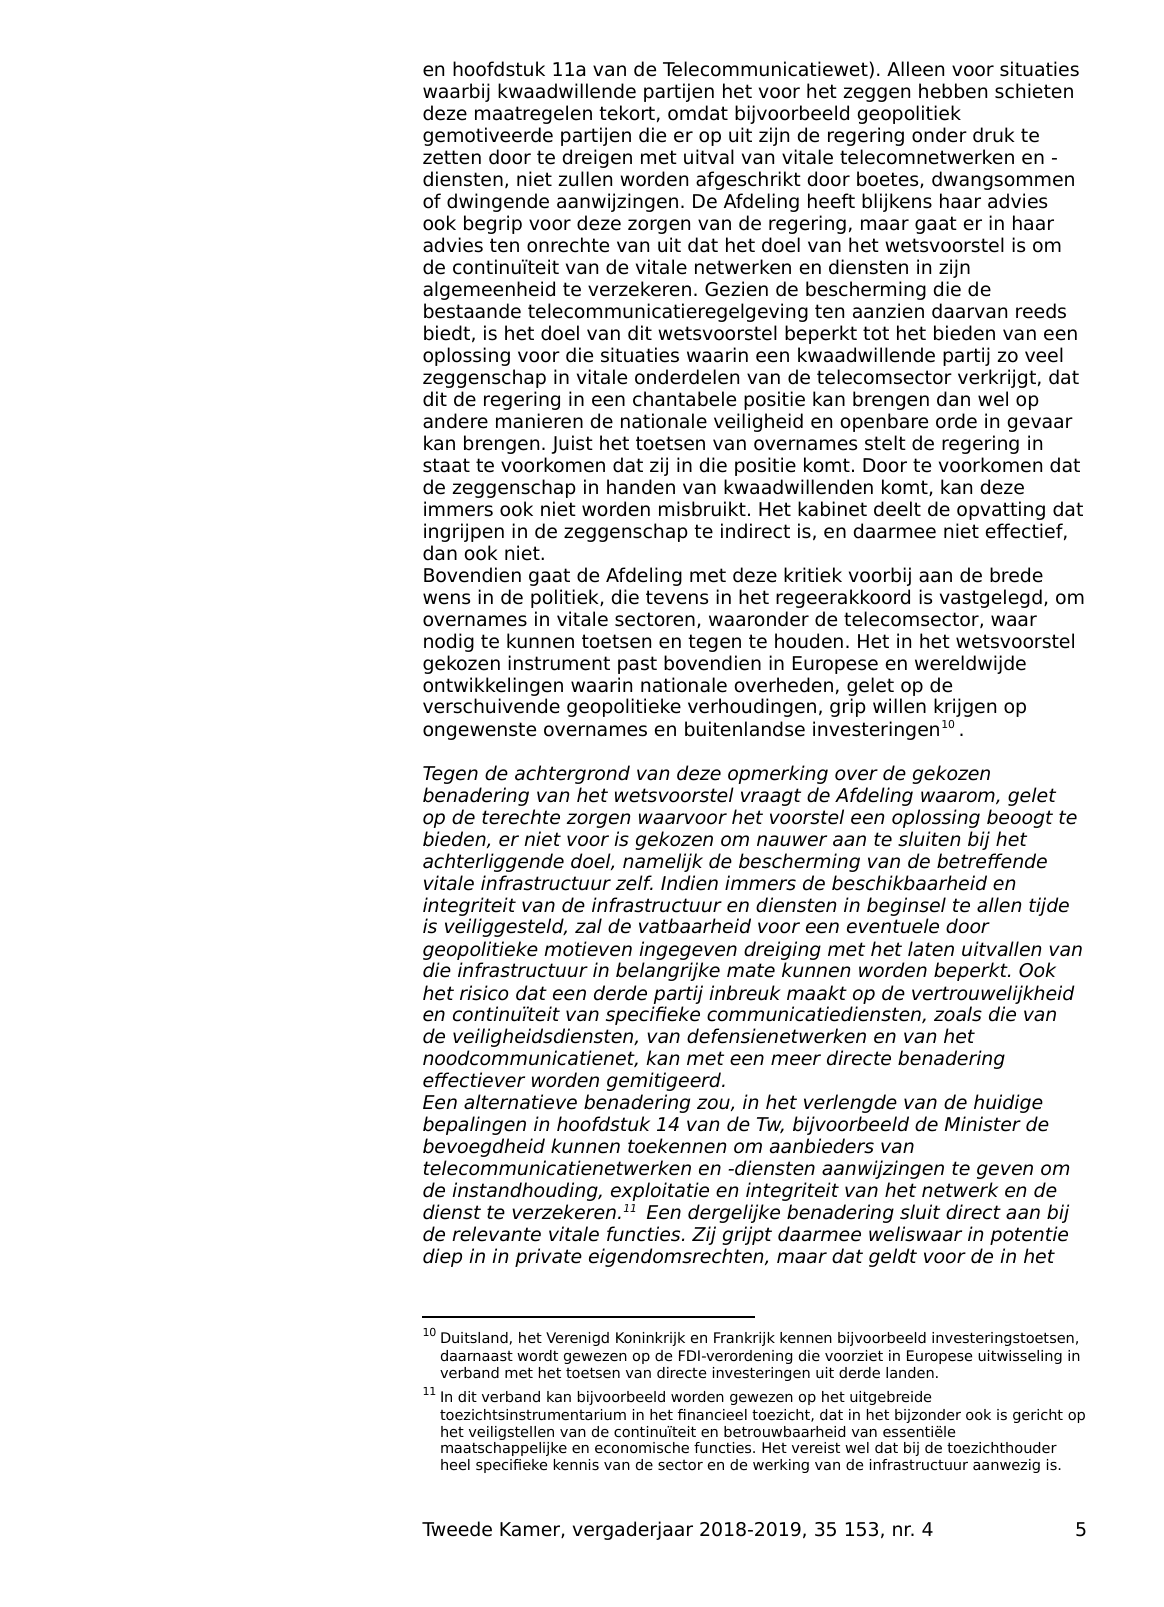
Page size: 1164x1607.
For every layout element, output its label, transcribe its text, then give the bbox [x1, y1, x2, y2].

text Tegen de achtergrond van deze opmerking over de gekozen benadering van het wetsvoorstel vraagt de Afdeling waarom, gelet op de terechte zorgen waarvoor het voorstel een oplossing beoogt te bieden, er niet voor is gekozen om nauwer aan te sluiten bij het achterliggende doel, namelijk de bescherming van de betreffende vitale infrastructuur zelf. Indien immers de beschikbaarheid en integriteit van de infrastructuur en diensten in beginsel te allen tijde is veiliggesteld, zal de vatbaarheid voor een eventuele door geopolitieke motieven ingegeven dreiging met het laten uitvallen van die infrastructuur in belangrijke mate kunnen worden beperkt. Ook het risico dat een derde partij inbreuk maakt op de vertrouwelijkheid en continuïteit van specifieke communicatiediensten, zoals die van de veiligheidsdiensten, van defensienetwerken en van het noodcommunicatienet, kan met een meer directe benadering effectiever worden gemitigeerd. [422, 763, 1087, 1092]
text Duitsland, het Verenigd Koninkrijk en Frankrijk kennen bijvoorbeeld investeringstoetsen, daarnaast wordt gewezen op de FDI-verordening die voorziet in Europese uitwisseling in verband met het toetsen van directe investeringen uit derde landen. [422, 1326, 1087, 1382]
text en hoofdstuk 11a van de Telecommunicatiewet). Alleen voor situaties waarbij kwaadwillende partijen het voor het zeggen hebben schieten deze maatregelen tekort, omdat bijvoorbeeld geopolitiek gemotiveerde partijen die er op uit zijn de regering onder druk te zetten door te dreigen met uitval van vitale telecomnetwerken en -diensten, niet zullen worden afgeschrikt door boetes, dwangsommen of dwingende aanwijzingen. De Afdeling heeft blijkens haar advies ook begrip voor deze zorgen van de regering, maar gaat er in haar advies ten onrechte van uit dat het doel van het wetsvoorstel is om de continuïteit van de vitale netwerken en diensten in zijn algemeenheid te verzekeren. Gezien de bescherming die de bestaande telecommunicatieregelgeving ten aanzien daarvan reeds biedt, is het doel van dit wetsvoorstel beperkt tot het bieden van een oplossing voor die situaties waarin een kwaadwillende partij zo veel zeggenschap in vitale onderdelen van de telecomsector verkrijgt, dat dit de regering in een chantabele positie kan brengen dan wel op andere manieren de nationale veiligheid en openbare orde in gevaar kan brengen. Juist het toetsen van overnames stelt de regering in staat te voorkomen dat zij in die positie komt. Door te voorkomen dat de zeggenschap in handen van kwaadwillenden komt, kan deze immers ook niet worden misbruikt. Het kabinet deelt de opvatting dat ingrijpen in de zeggenschap te indirect is, en daarmee niet effectief, dan ook niet. [422, 59, 1087, 564]
text In dit verband kan bijvoorbeeld worden gewezen op het uitgebreide toezichtsinstrumentarium in het financieel toezicht, dat in het bijzonder ook is gericht op het veiligstellen van de continuïteit en betrouwbaarheid van essentiële maatschappelijke en economische functies. Het vereist wel dat bij de toezichthouder heel specifieke kennis van de sector en de werking van de infrastructuur aanwezig is. [422, 1385, 1087, 1474]
text Een alternatieve benadering zou, in het verlengde van de huidige bepalingen in hoofdstuk 14 van de Tw, bijvoorbeeld de Minister de bevoegdheid kunnen toekennen om aanbieders van telecommunicatienetwerken en -diensten aanwijzingen te geven om de instandhouding, exploitatie en integriteit van het netwerk en de dienst te verzekeren. Een dergelijke benadering sluit direct aan bij de relevante vitale functies. Zij grijpt daarmee weliswaar in potentie diep in in private eigendomsrechten, maar dat geldt voor de in het [422, 1092, 1087, 1268]
text Bovendien gaat de Afdeling met deze kritiek voorbij aan de brede wens in de politiek, die tevens in het regeerakkoord is vastgelegd, om overnames in vitale sectoren, waaronder de telecomsector, waar nodig te kunnen toetsen en tegen te houden. Het in het wetsvoorstel gekozen instrument past bovendien in Europese en wereldwijde ontwikkelingen waarin nationale overheden, gelet op de verschuivende geopolitieke verhoudingen, grip willen krijgen op ongewenste overnames en buitenlandse investeringen. [422, 564, 1087, 740]
